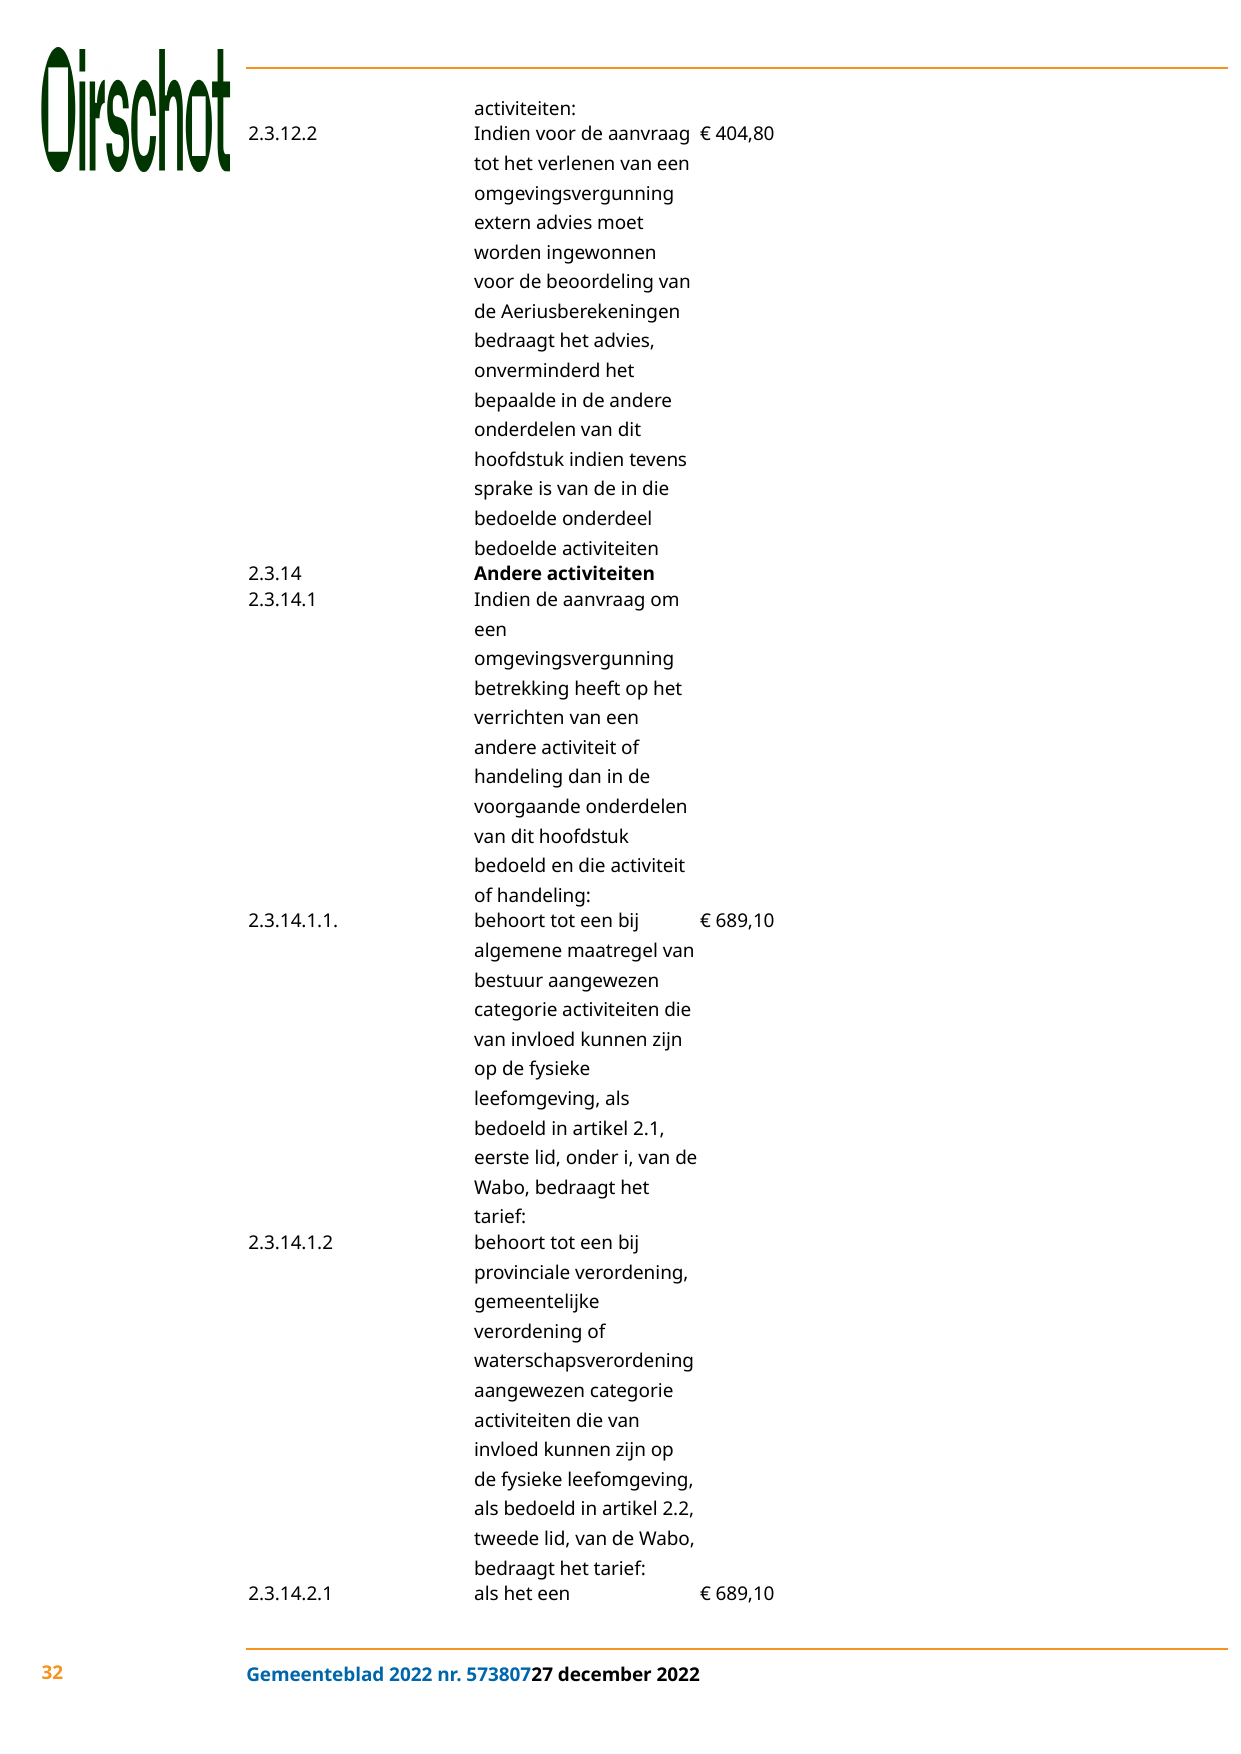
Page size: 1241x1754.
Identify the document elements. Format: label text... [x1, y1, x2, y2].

table_cell behoort tot een bij provinciale verordening, gemeentelijke verordening of waterschapsverordening aangewezen categorie activiteiten die van invloed kunnen zijn op de fysieke leefomgeving, als bedoeld in artikel 2.2, tweede lid, van de Wabo, bedraagt het tarief: [474, 1229, 700, 1580]
table_cell Andere activiteiten [474, 560, 700, 586]
table_cell [926, 586, 1152, 908]
table_cell [926, 95, 1152, 121]
table_cell [926, 121, 1152, 560]
table_cell [700, 95, 926, 121]
table_cell behoort tot een bij algemene maatregel van bestuur aangewezen categorie activiteiten die van invloed kunnen zijn op de fysieke leefomgeving, als bedoeld in artikel 2.1, eerste lid, onder i, van de Wabo, bedraagt het tarief: [474, 908, 700, 1229]
table_cell [248, 95, 474, 121]
table_cell 2.3.14.1 [248, 586, 474, 908]
table_cell Indien voor de aanvraag tot het verlenen van een omgevingsvergunning extern advies moet worden ingewonnen voor de beoordeling van de Aeriusberekeningen bedraagt het advies, onverminderd het bepaalde in de andere onderdelen van dit hoofdstuk indien tevens sprake is van de in die bedoelde onderdeel bedoelde activiteiten [474, 121, 700, 560]
table_cell 2.3.12.2 [248, 121, 474, 560]
table_cell 2.3.14.2.1 [248, 1580, 474, 1606]
table_cell [926, 560, 1152, 586]
table_cell [700, 1229, 926, 1580]
table_cell € 404,80 [700, 121, 926, 560]
table_cell € 689,10 [700, 908, 926, 1229]
table_cell 2.3.14 [248, 560, 474, 586]
table_cell activiteiten: [474, 95, 700, 121]
table_cell [926, 1580, 1152, 1606]
table_cell [700, 586, 926, 908]
table_cell [926, 1229, 1152, 1580]
table_cell Indien de aanvraag om een omgevingsvergunning betrekking heeft op het verrichten van een andere activiteit of handeling dan in de voorgaande onderdelen van dit hoofdstuk bedoeld en die activiteit of handeling: [474, 586, 700, 908]
table_cell € 689,10 [700, 1580, 926, 1606]
table_cell 2.3.14.1.2 [248, 1229, 474, 1580]
table_cell [700, 560, 926, 586]
table_cell als het een [474, 1580, 700, 1606]
table_cell 2.3.14.1.1. [248, 908, 474, 1229]
picture [41, 47, 231, 172]
table_cell [926, 908, 1152, 1229]
